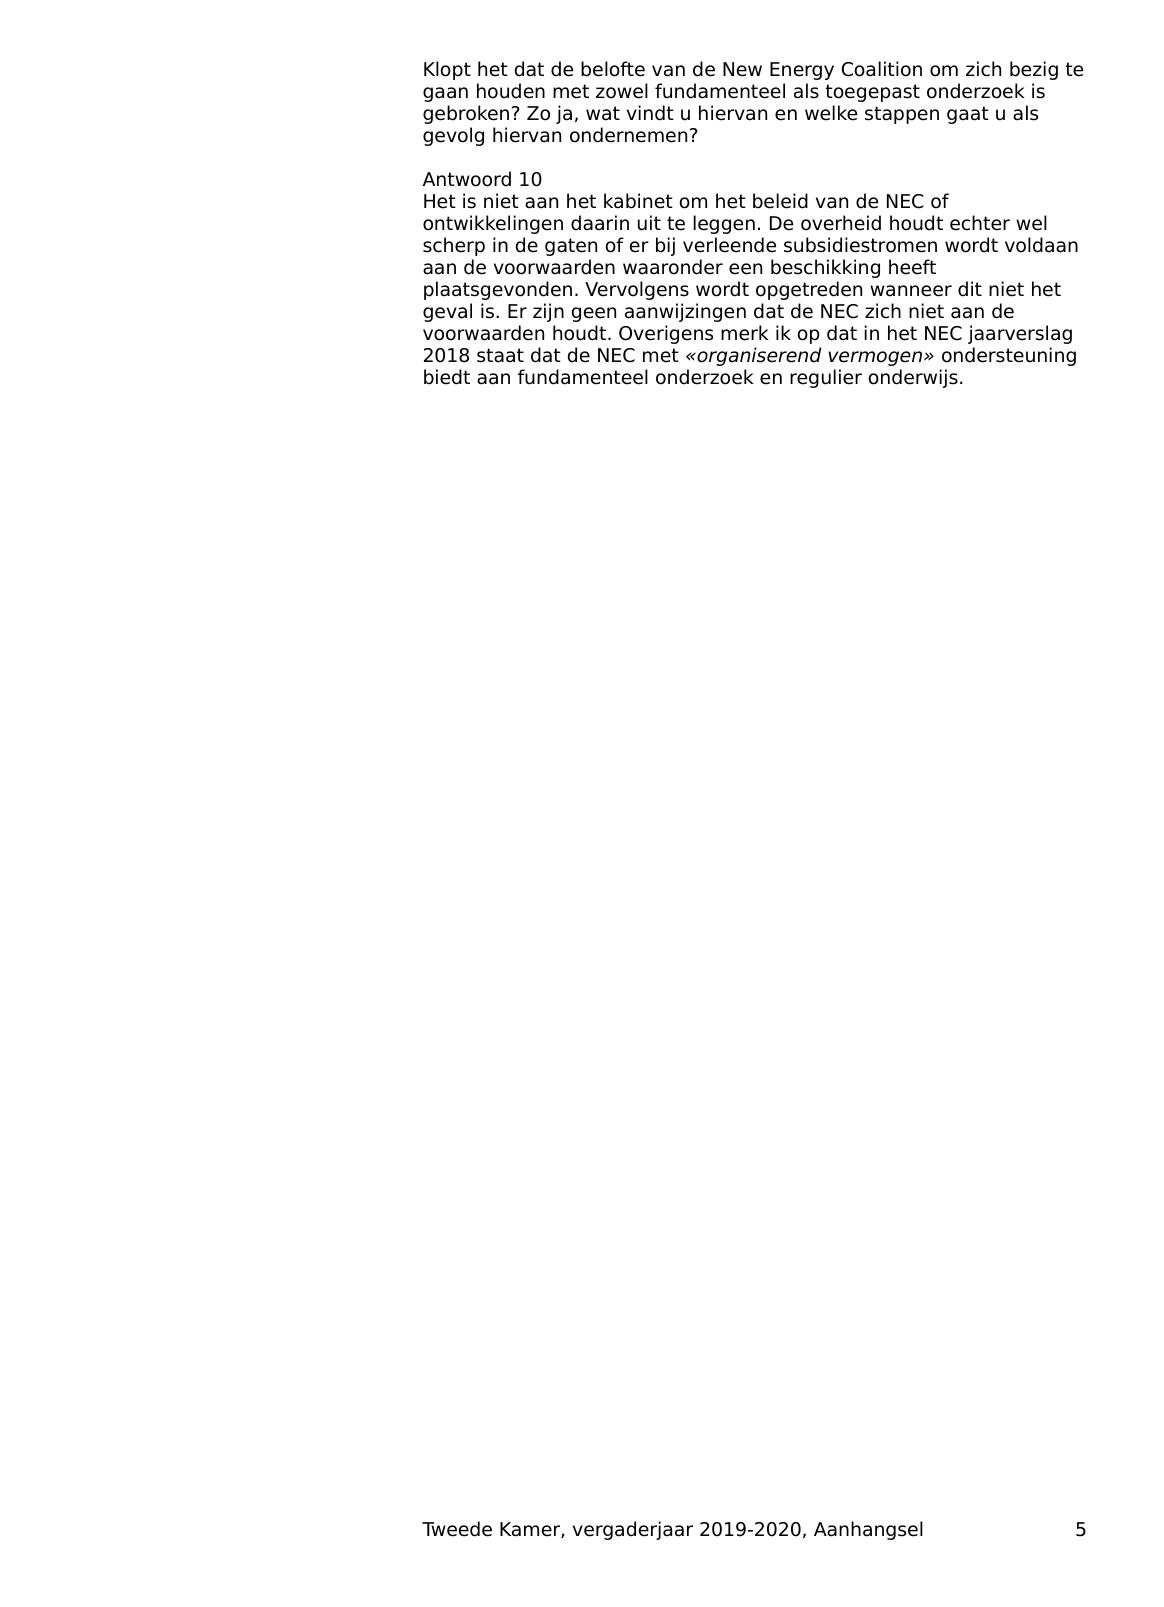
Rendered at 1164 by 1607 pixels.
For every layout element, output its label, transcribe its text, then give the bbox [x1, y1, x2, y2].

text Klopt het dat de belofte van de New Energy Coalition om zich bezig te gaan houden met zowel fundamenteel als toegepast onderzoek is gebroken? Zo ja, wat vindt u hiervan en welke stappen gaat u als gevolg hiervan ondernemen? [422, 59, 1087, 147]
text Het is niet aan het kabinet om het beleid van de NEC of ontwikkelingen daarin uit te leggen. De overheid houdt echter wel scherp in de gaten of er bij verleende subsidiestromen wordt voldaan aan de voorwaarden waaronder een beschikking heeft plaatsgevonden. Vervolgens wordt opgetreden wanneer dit niet het geval is. Er zijn geen aanwijzingen dat de NEC zich niet aan de voorwaarden houdt. Overigens merk ik op dat in het NEC jaarverslag 2018 staat dat de NEC met «organiserend vermogen» ondersteuning biedt aan fundamenteel onderzoek en regulier onderwijs. [422, 191, 1087, 389]
text Antwoord 10 [422, 169, 1087, 191]
